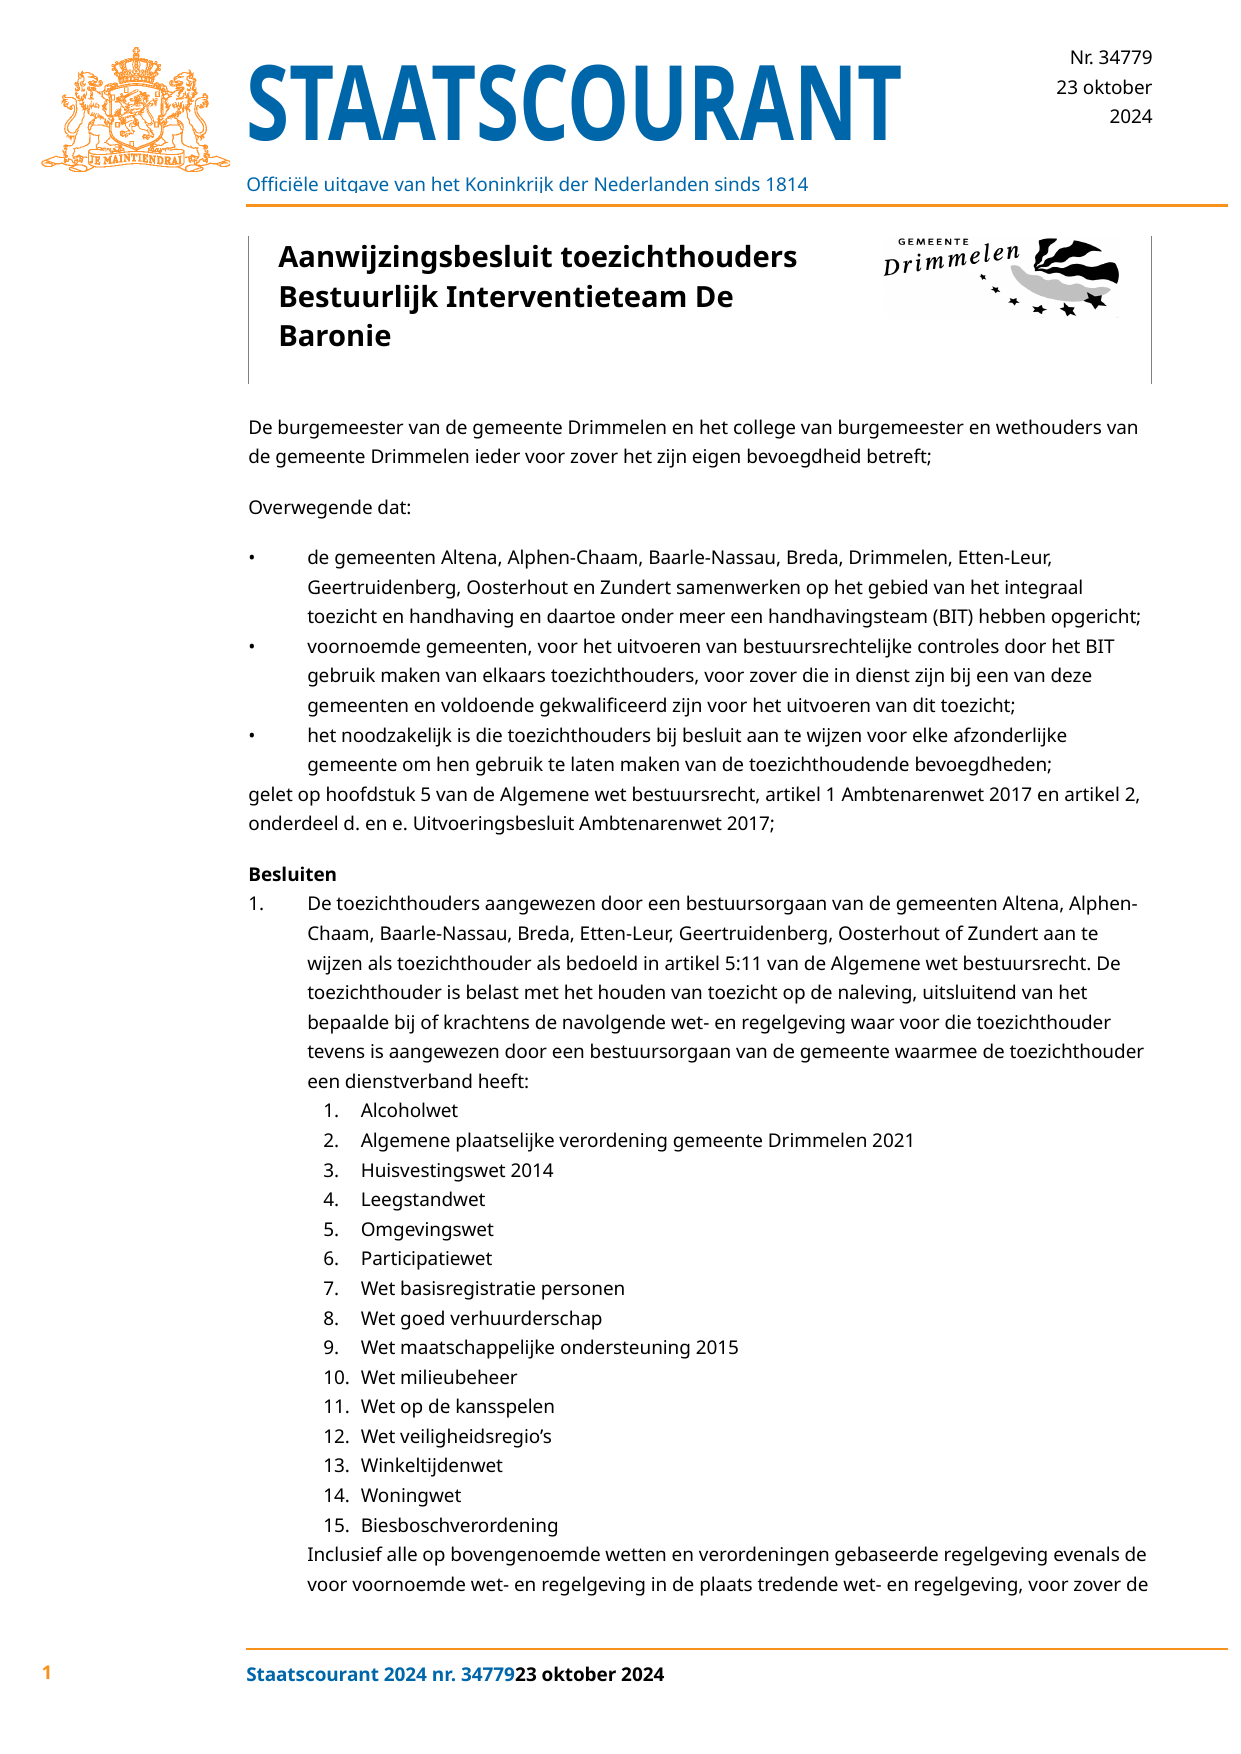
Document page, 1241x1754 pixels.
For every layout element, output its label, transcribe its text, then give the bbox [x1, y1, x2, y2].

list Wet maatschappelijke ondersteuning 2015 [323, 1334, 1152, 1360]
text Besluiten [248, 861, 1152, 887]
list de gemeenten Altena, Alphen-Chaam, Baarle-Nassau, Breda, Drimmelen, Etten-Leur, Geertruidenberg, Oosterhout en Zundert samenwerken op het gebied van het integraal toezicht en handhaving en daartoe onder meer een handhavingsteam (BIT) hebben opgericht; [248, 544, 1152, 629]
list Winkeltijdenwet [323, 1453, 1152, 1478]
table_header Aanwijzingsbesluit toezichthouders Bestuurlijk Interventieteam De Baronie [249, 236, 850, 384]
list Wet op de kansspelen [323, 1393, 1152, 1419]
list Alcoholwet [323, 1098, 1152, 1123]
text Overwegende dat: [248, 494, 1152, 520]
picture [882, 236, 1119, 318]
list voornoemde gemeenten, voor het uitvoeren van bestuursrechtelijke controles door het BIT gebruik maken van elkaars toezichthouders, voor zover die in dienst zijn bij een van deze gemeenten en voldoende gekwalificeerd zijn voor het uitvoeren van dit toezicht; [248, 633, 1152, 718]
list Wet milieubeheer [323, 1364, 1152, 1390]
text gelet op hoofdstuk 5 van de Algemene wet bestuursrecht, artikel 1 Ambtenarenwet 2017 en artikel 2, onderdeel d. en e. Uitvoeringsbesluit Ambtenarenwet 2017; [248, 781, 1152, 836]
list Wet basisregistratie personen [323, 1275, 1152, 1301]
picture [41, 47, 231, 172]
list Biesboschverordening [323, 1512, 1152, 1538]
list Huisvestingswet 2014 [323, 1157, 1152, 1183]
list Leegstandwet [323, 1186, 1152, 1212]
list Wet veiligheidsregio’s [323, 1423, 1152, 1449]
table_header [850, 236, 1151, 384]
list Participatiewet [323, 1246, 1152, 1271]
list Inclusief alle op bovengenoemde wetten en verordeningen gebaseerde regelgeving evenals de voor voornoemde wet- en regelgeving in de plaats tredende wet- en regelgeving, voor zover de [248, 1541, 1152, 1597]
list Wet goed verhuurderschap [323, 1305, 1152, 1331]
list Omgevingswet [323, 1216, 1152, 1242]
list het noodzakelijk is die toezichthouders bij besluit aan te wijzen voor elke afzonderlijke gemeente om hen gebruik te laten maken van de toezichthoudende bevoegdheden; [248, 722, 1152, 777]
text De burgemeester van de gemeente Drimmelen en het college van burgemeester en wethouders van de gemeente Drimmelen ieder voor zover het zijn eigen bevoegdheid betreft; [248, 414, 1152, 469]
list Algemene plaatselijke verordening gemeente Drimmelen 2021 [323, 1127, 1152, 1153]
list Woningwet [323, 1482, 1152, 1508]
list De toezichthouders aangewezen door een bestuursorgaan van de gemeenten Altena, Alphen-Chaam, Baarle-Nassau, Breda, Etten-Leur, Geertruidenberg, Oosterhout of Zundert aan te wijzen als toezichthouder als bedoeld in artikel 5:11 van de Algemene wet bestuursrecht. De toezichthouder is belast met het houden van toezicht op de naleving, uitsluitend van het bepaalde bij of krachtens de navolgende wet- en regelgeving waar voor die toezichthouder tevens is aangewezen door een bestuursorgaan van de gemeente waarmee de toezichthouder een dienstverband heeft: [248, 891, 1152, 1094]
